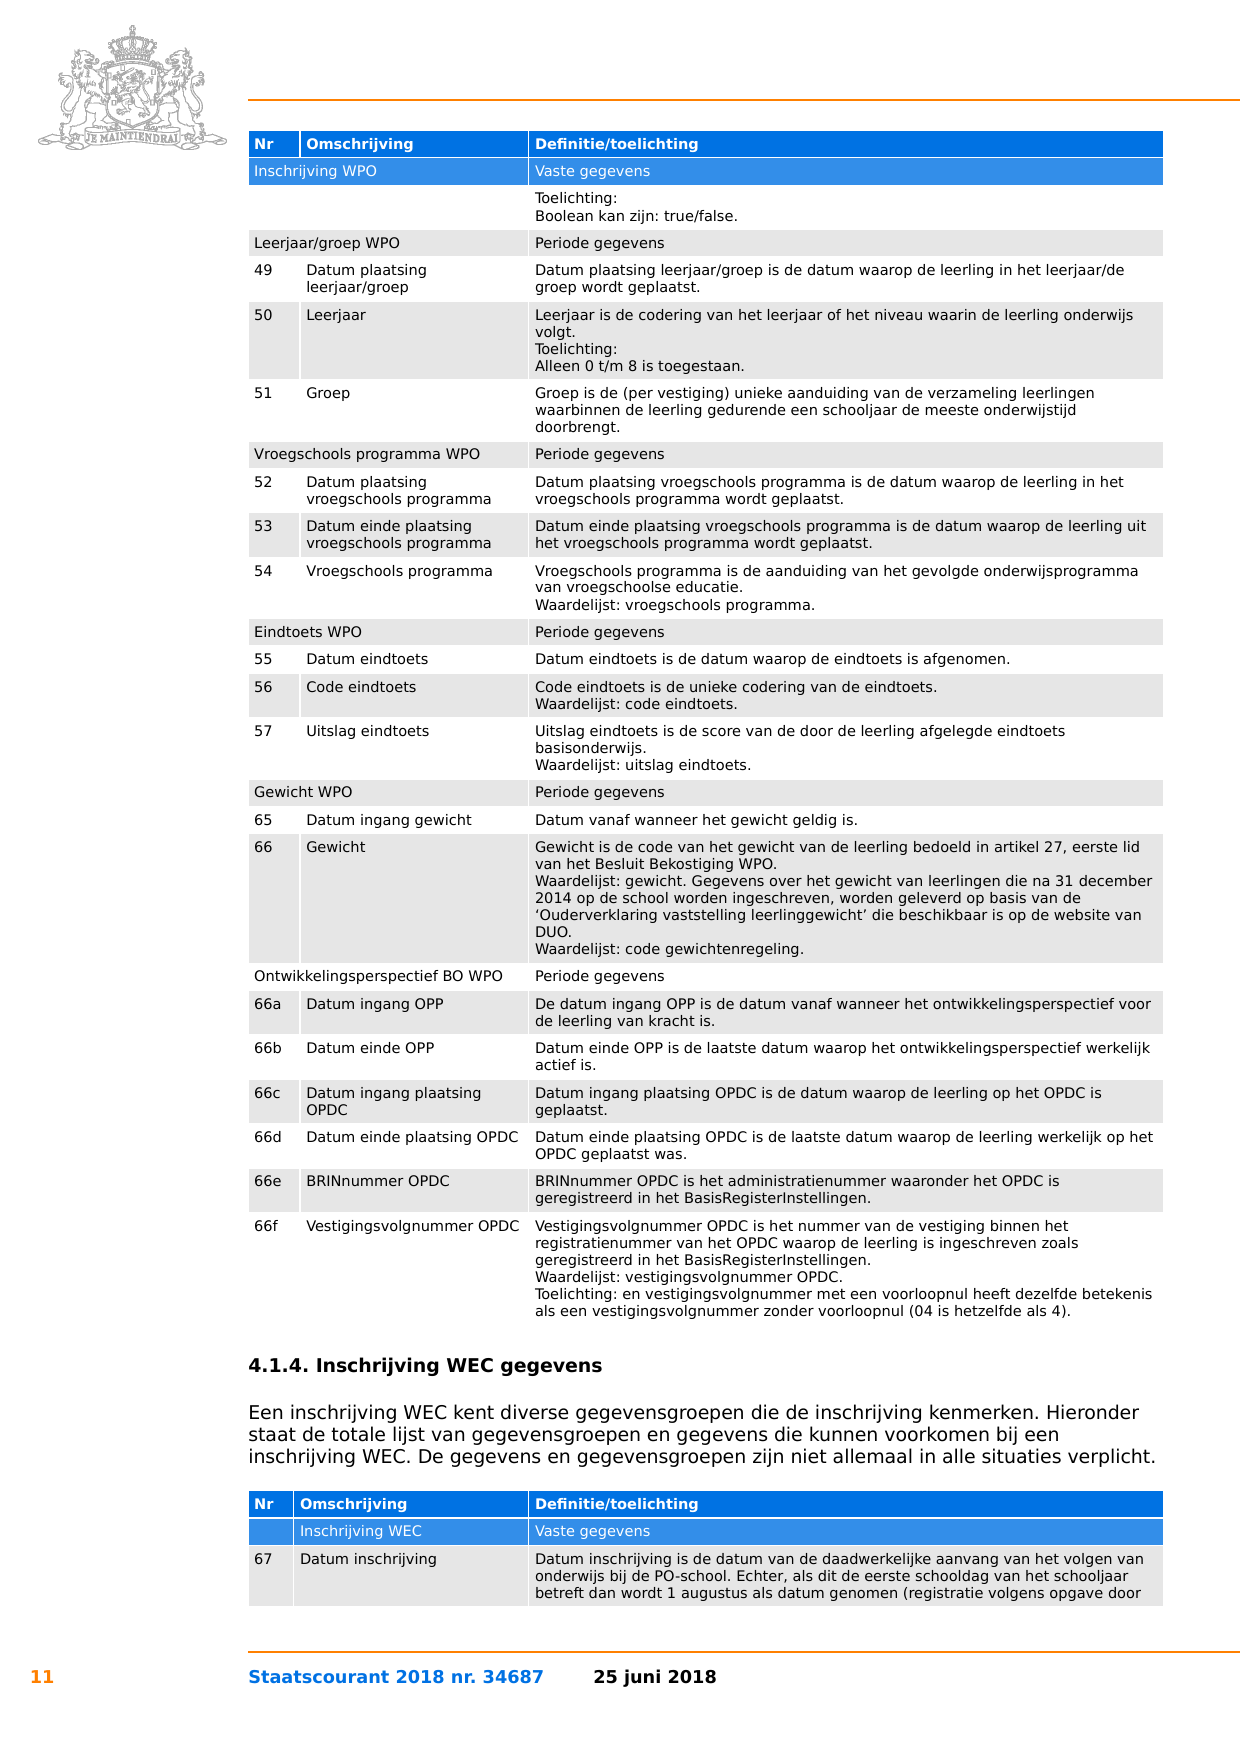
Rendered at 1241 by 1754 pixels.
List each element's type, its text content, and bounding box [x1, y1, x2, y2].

table_cell 66c [249, 1080, 299, 1123]
table_cell Datum plaatsing vroegschools programma [301, 469, 528, 512]
table_cell [249, 186, 299, 229]
table_cell Uitslag eindtoets is de score van de door de leerling afgelegde eindtoets basisonderwijs. Waardelijst: uitslag eindtoets. [529, 718, 1163, 778]
table_cell 51 [249, 380, 299, 441]
table_cell Datum plaatsing vroegschools programma is de datum waarop de leerling in het vroegschools programma wordt geplaatst. [529, 469, 1163, 512]
text Een inschrijving WEC kent diverse gegevensgroepen die de inschrijving kenmerken. Hieronder staat de totale lijst van gegevensgroepen en gegevens die kunnen voorkomen bij een inschrijving WEC. De gegevens en gegevensgroepen zijn niet allemaal in alle situaties verplicht. [248, 1402, 1163, 1468]
table_cell Datum eindtoets [301, 646, 528, 673]
table_cell 66 [249, 834, 299, 963]
table_cell 55 [249, 646, 299, 673]
picture [38, 25, 227, 150]
table_cell Periode gegevens [529, 442, 1163, 468]
table_header Omschrijving [301, 131, 528, 157]
table_cell Groep [301, 380, 528, 441]
table_cell Inschrijving WEC [294, 1519, 528, 1545]
table_cell Datum ingang plaatsing OPDC [301, 1080, 528, 1123]
table_cell Periode gegevens [529, 619, 1163, 645]
table_cell Vroegschools programma [301, 558, 528, 618]
table_cell 57 [249, 718, 299, 778]
table_cell Datum plaatsing leerjaar/groep is de datum waarop de leerling in het leerjaar/de groep wordt geplaatst. [529, 258, 1163, 301]
table_cell Datum einde plaatsing OPDC [301, 1124, 528, 1167]
table_cell 56 [249, 674, 299, 717]
table_cell Datum eindtoets is de datum waarop de eindtoets is afgenomen. [529, 646, 1163, 673]
table_cell 66f [249, 1213, 299, 1324]
table_cell Datum inschrijving [294, 1546, 528, 1606]
table_cell 66b [249, 1035, 299, 1079]
table_cell Vroegschools programma is de aanduiding van het gevolgde onderwijsprogramma van vroegschoolse educatie. Waardelijst: vroegschools programma. [529, 558, 1163, 618]
table_cell Gewicht [301, 834, 528, 963]
table_cell Uitslag eindtoets [301, 718, 528, 778]
table_cell Datum einde plaatsing vroegschools programma [301, 513, 528, 557]
table_cell Datum einde OPP is de laatste datum waarop het ontwikkelingsperspectief werkelijk actief is. [529, 1035, 1163, 1079]
table_cell Datum vanaf wanneer het gewicht geldig is. [529, 807, 1163, 833]
table_cell Vestigingsvolgnummer OPDC is het nummer van de vestiging binnen het registratienummer van het OPDC waarop de leerling is ingeschreven zoals geregistreerd in het BasisRegisterInstellingen. Waardelijst: vestigingsvolgnummer OPDC. Toelichting: en vestigingsvolgnummer met een voorloopnul heeft dezelfde betekenis als een vestigingsvolgnummer zonder voorloopnul (04 is hetzelfde als 4). [529, 1213, 1163, 1324]
table_header Omschrijving [294, 1491, 528, 1517]
table_header Nr [249, 131, 299, 157]
table_cell Datum einde plaatsing vroegschools programma is de datum waarop de leerling uit het vroegschools programma wordt geplaatst. [529, 513, 1163, 557]
table_cell 53 [249, 513, 299, 557]
table_cell 49 [249, 258, 299, 301]
table_cell 67 [249, 1546, 293, 1606]
table_cell Leerjaar [301, 302, 528, 379]
table_cell Datum plaatsing leerjaar/groep [301, 258, 528, 301]
table_cell Periode gegevens [529, 230, 1163, 256]
table_cell Periode gegevens [529, 780, 1163, 806]
table_cell Ontwikkelingsperspectief BO WPO [249, 964, 528, 990]
table_cell 66a [249, 991, 299, 1034]
table_cell Gewicht is de code van het gewicht van de leerling bedoeld in artikel 27, eerste lid van het Besluit Bekostiging WPO. Waardelijst: gewicht. Gegevens over het gewicht van leerlingen die na 31 december 2014 op de school worden ingeschreven, worden geleverd op basis van de ‘Ouderverklaring vaststelling leerlinggewicht’ die beschikbaar is op de website van DUO. Waardelijst: code gewichtenregeling. [529, 834, 1163, 963]
table_cell BRINnummer OPDC [301, 1169, 528, 1212]
table_cell 54 [249, 558, 299, 618]
table_header Definitie/toelichting [529, 1491, 1163, 1517]
table_cell Vaste gegevens [529, 1519, 1163, 1545]
table_cell Datum ingang plaatsing OPDC is de datum waarop de leerling op het OPDC is geplaatst. [529, 1080, 1163, 1123]
table_cell Vestigingsvolgnummer OPDC [301, 1213, 528, 1324]
table_cell Eindtoets WPO [249, 619, 528, 645]
table_cell BRINnummer OPDC is het administratienummer waaronder het OPDC is geregistreerd in het BasisRegisterInstellingen. [529, 1169, 1163, 1212]
table_header Nr [249, 1491, 293, 1517]
subtitle 4.1.4. Inschrijving WEC gegevens [248, 1355, 1163, 1377]
table_cell 66d [249, 1124, 299, 1167]
table_cell 65 [249, 807, 299, 833]
table_cell Datum ingang gewicht [301, 807, 528, 833]
table_cell 52 [249, 469, 299, 512]
table_cell Code eindtoets [301, 674, 528, 717]
table_cell 50 [249, 302, 299, 379]
table_cell Periode gegevens [529, 964, 1163, 990]
table_cell De datum ingang OPP is de datum vanaf wanneer het ontwikkelingsperspectief voor de leerling van kracht is. [529, 991, 1163, 1034]
table_cell Inschrijving WPO [249, 158, 528, 185]
table_cell Leerjaar is de codering van het leerjaar of het niveau waarin de leerling onderwijs volgt. Toelichting: Alleen 0 t/m 8 is toegestaan. [529, 302, 1163, 379]
table_cell Toelichting: Boolean kan zijn: true/false. [529, 186, 1163, 229]
table_cell Datum inschrijving is de datum van de daadwerkelijke aanvang van het volgen van onderwijs bij de PO-school. Echter, als dit de eerste schooldag van het schooljaar betreft dan wordt 1 augustus als datum genomen (registratie volgens opgave door [529, 1546, 1163, 1606]
table_cell Leerjaar/groep WPO [249, 230, 528, 256]
table_cell [301, 186, 528, 229]
table_cell Vaste gegevens [529, 158, 1163, 185]
table_cell Code eindtoets is de unieke codering van de eindtoets. Waardelijst: code eindtoets. [529, 674, 1163, 717]
table_cell [249, 1519, 293, 1545]
table_cell Gewicht WPO [249, 780, 528, 806]
table_cell Datum ingang OPP [301, 991, 528, 1034]
table_cell 66e [249, 1169, 299, 1212]
table_header Definitie/toelichting [529, 131, 1163, 157]
table_cell Datum einde OPP [301, 1035, 528, 1079]
table_cell Datum einde plaatsing OPDC is de laatste datum waarop de leerling werkelijk op het OPDC geplaatst was. [529, 1124, 1163, 1167]
table_cell Vroegschools programma WPO [249, 442, 528, 468]
table_cell Groep is de (per vestiging) unieke aanduiding van de verzameling leerlingen waarbinnen de leerling gedurende een schooljaar de meeste onderwijstijd doorbrengt. [529, 380, 1163, 441]
